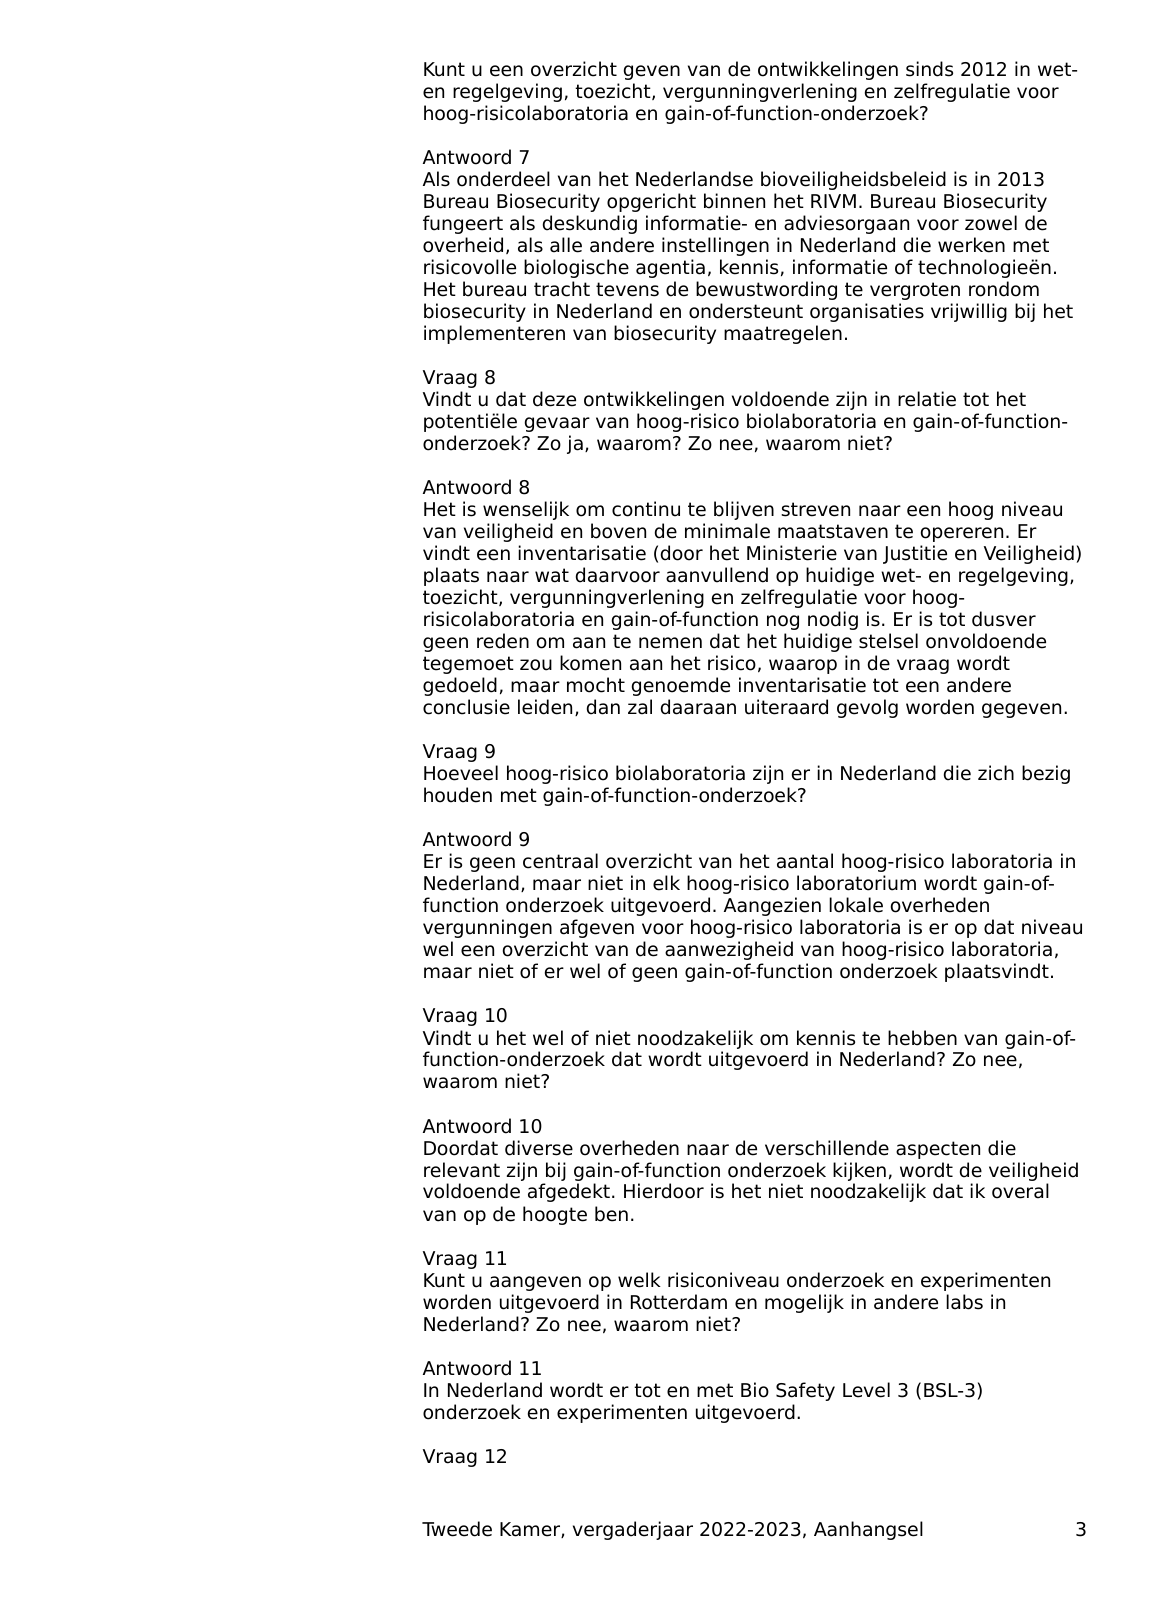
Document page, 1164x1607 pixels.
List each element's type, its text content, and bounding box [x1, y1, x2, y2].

text In Nederland wordt er tot en met Bio Safety Level 3 (BSL-3) onderzoek en experimenten uitgevoerd. [422, 1380, 1087, 1424]
text Antwoord 11 [422, 1358, 1087, 1380]
text Er is geen centraal overzicht van het aantal hoog-risico laboratoria in Nederland, maar niet in elk hoog-risico laboratorium wordt gain-of-function onderzoek uitgevoerd. Aangezien lokale overheden vergunningen afgeven voor hoog-risico laboratoria is er op dat niveau wel een overzicht van de aanwezigheid van hoog-risico laboratoria, maar niet of er wel of geen gain-of-function onderzoek plaatsvindt. [422, 851, 1087, 983]
text Vindt u het wel of niet noodzakelijk om kennis te hebben van gain-of-function-onderzoek dat wordt uitgevoerd in Nederland? Zo nee, waarom niet? [422, 1027, 1087, 1093]
text Vraag 9 [422, 741, 1087, 763]
text Kunt u een overzicht geven van de ontwikkelingen sinds 2012 in wet- en regelgeving, toezicht, vergunningverlening en zelfregulatie voor hoog-risicolaboratoria en gain-of-function-onderzoek? [422, 59, 1087, 125]
text Antwoord 8 [422, 477, 1087, 499]
text Hoeveel hoog-risico biolaboratoria zijn er in Nederland die zich bezig houden met gain-of-function-onderzoek? [422, 763, 1087, 807]
text Vraag 8 [422, 367, 1087, 389]
text Antwoord 7 [422, 147, 1087, 169]
text Vraag 11 [422, 1248, 1087, 1269]
text Antwoord 10 [422, 1116, 1087, 1137]
text Vindt u dat deze ontwikkelingen voldoende zijn in relatie tot het potentiële gevaar van hoog-risico biolaboratoria en gain-of-function-onderzoek? Zo ja, waarom? Zo nee, waarom niet? [422, 389, 1087, 455]
text Vraag 12 [422, 1446, 1087, 1468]
text Vraag 10 [422, 1005, 1087, 1027]
text Antwoord 9 [422, 829, 1087, 851]
text Als onderdeel van het Nederlandse bioveiligheidsbeleid is in 2013 Bureau Biosecurity opgericht binnen het RIVM. Bureau Biosecurity fungeert als deskundig informatie- en adviesorgaan voor zowel de overheid, als alle andere instellingen in Nederland die werken met risicovolle biologische agentia, kennis, informatie of technologieën. Het bureau tracht tevens de bewustwording te vergroten rondom biosecurity in Nederland en ondersteunt organisaties vrijwillig bij het implementeren van biosecurity maatregelen. [422, 169, 1087, 345]
text Het is wenselijk om continu te blijven streven naar een hoog niveau van veiligheid en boven de minimale maatstaven te opereren. Er vindt een inventarisatie (door het Ministerie van Justitie en Veiligheid) plaats naar wat daarvoor aanvullend op huidige wet- en regelgeving, toezicht, vergunningverlening en zelfregulatie voor hoog-risicolaboratoria en gain-of-function nog nodig is. Er is tot dusver geen reden om aan te nemen dat het huidige stelsel onvoldoende tegemoet zou komen aan het risico, waarop in de vraag wordt gedoeld, maar mocht genoemde inventarisatie tot een andere conclusie leiden, dan zal daaraan uiteraard gevolg worden gegeven. [422, 499, 1087, 719]
text Doordat diverse overheden naar de verschillende aspecten die relevant zijn bij gain-of-function onderzoek kijken, wordt de veiligheid voldoende afgedekt. Hierdoor is het niet noodzakelijk dat ik overal van op de hoogte ben. [422, 1137, 1087, 1225]
text Kunt u aangeven op welk risiconiveau onderzoek en experimenten worden uitgevoerd in Rotterdam en mogelijk in andere labs in Nederland? Zo nee, waarom niet? [422, 1269, 1087, 1336]
